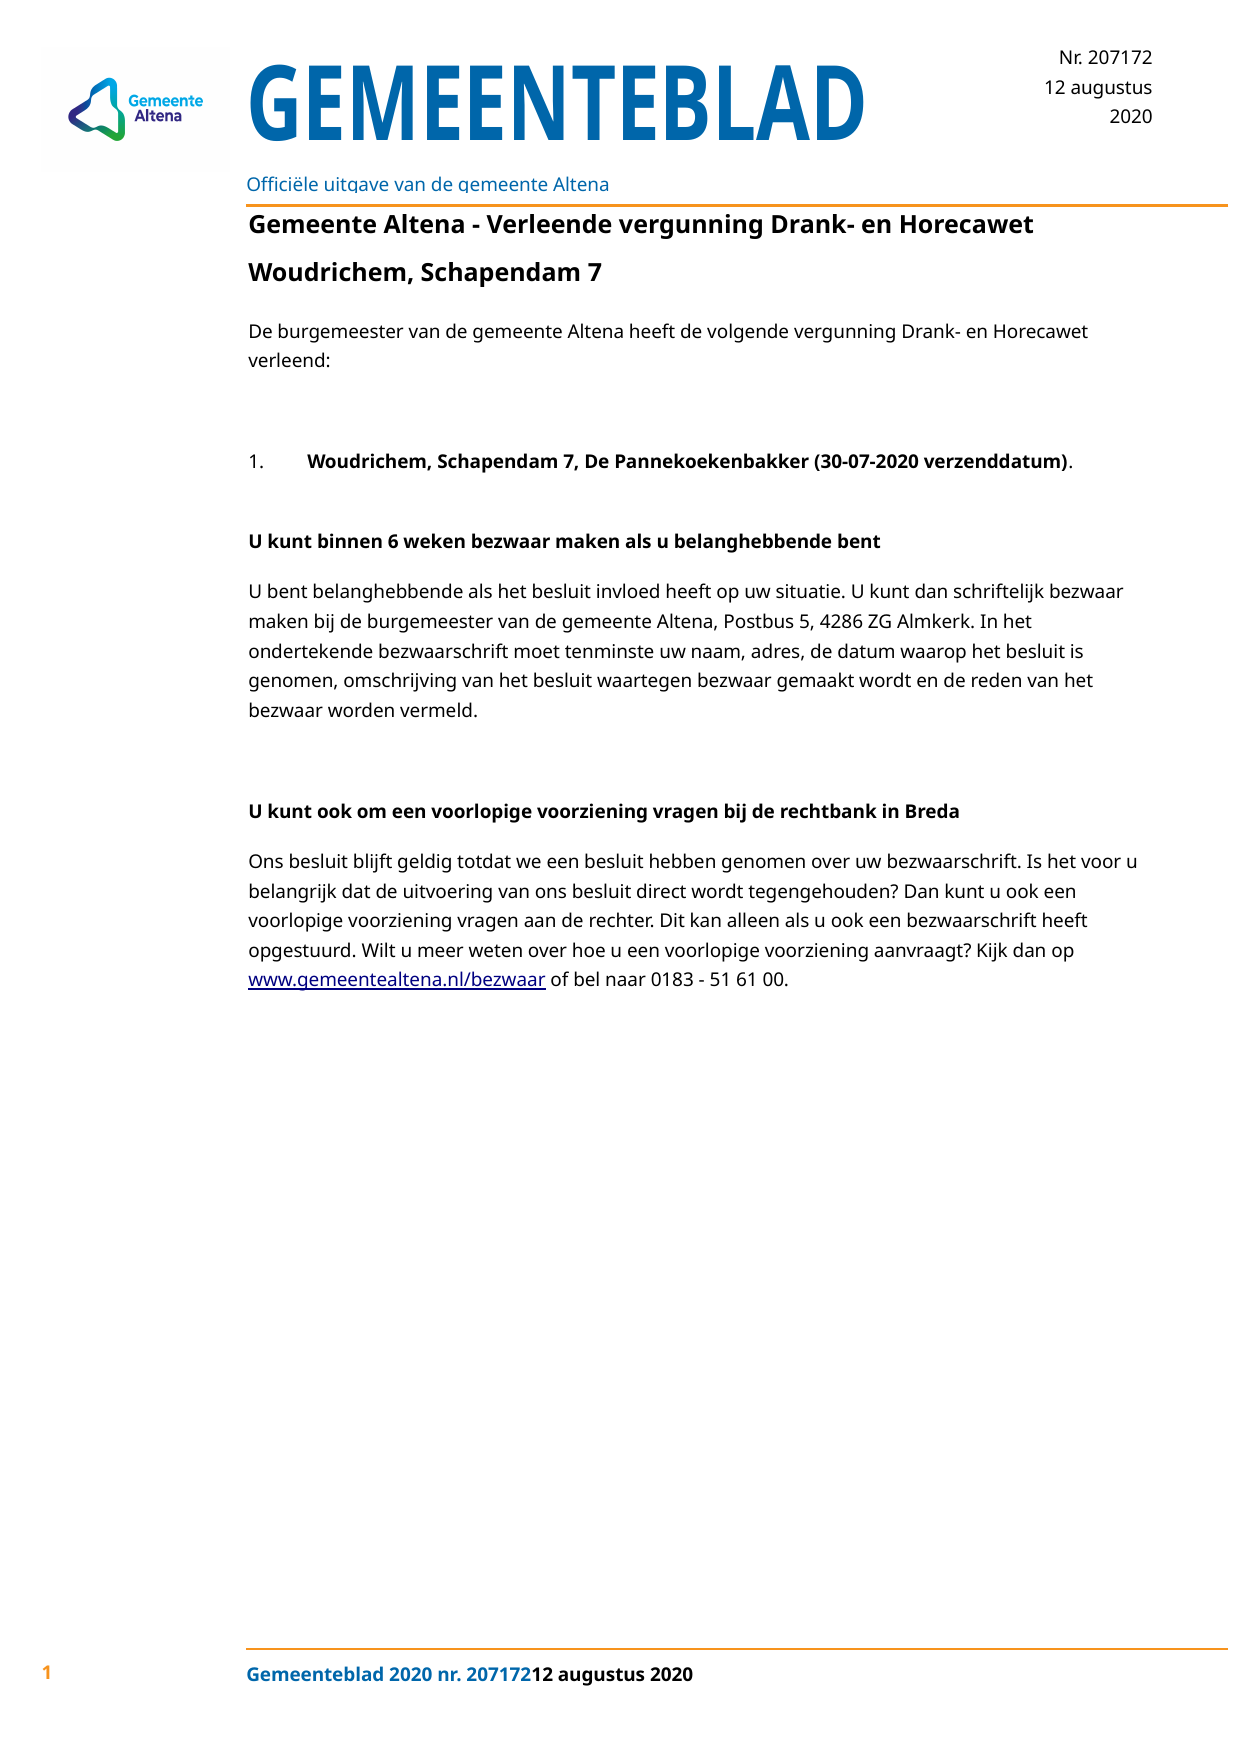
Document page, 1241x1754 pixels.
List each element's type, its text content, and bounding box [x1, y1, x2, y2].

text Gemeente Altena - Verleende vergunning Drank- en Horecawet Woudrichem, Schapendam 7 [248, 207, 1152, 288]
picture [41, 47, 231, 172]
text Ons besluit blijft geldig totdat we een besluit hebben genomen over uw bezwaarschrift. Is het voor u belangrijk dat de uitvoering van ons besluit direct wordt tegengehouden? Dan kunt u ook een voorlopige voorziening vragen aan de rechter. Dit kan alleen als u ook een bezwaarschrift heeft opgestuurd. Wilt u meer weten over hoe u een voorlopige voorziening aanvraagt? Kijk dan op www.gemeentealtena.nl/bezwaar of bel naar 0183 - 51 61 00. [248, 848, 1152, 992]
text De burgemeester van de gemeente Altena heeft de volgende vergunning Drank- en Horecawet verleend: [248, 318, 1152, 373]
text U kunt ook om een voorlopige voorziening vragen bij de rechtbank in Breda [248, 798, 1152, 824]
list Woudrichem, Schapendam 7, De Pannekoekenbakker (30-07-2020 verzenddatum). [248, 448, 1152, 474]
text U bent belanghebbende als het besluit invloed heeft op uw situatie. U kunt dan schriftelijk bezwaar maken bij de burgemeester van de gemeente Altena, Postbus 5, 4286 ZG Almkerk. In het ondertekende bezwaarschrift moet tenminste uw naam, adres, de datum waarop het besluit is genomen, omschrijving van het besluit waartegen bezwaar gemaakt wordt en de reden van het bezwaar worden vermeld. [248, 579, 1152, 723]
text U kunt binnen 6 weken bezwaar maken als u belanghebbende bent [248, 528, 1152, 554]
